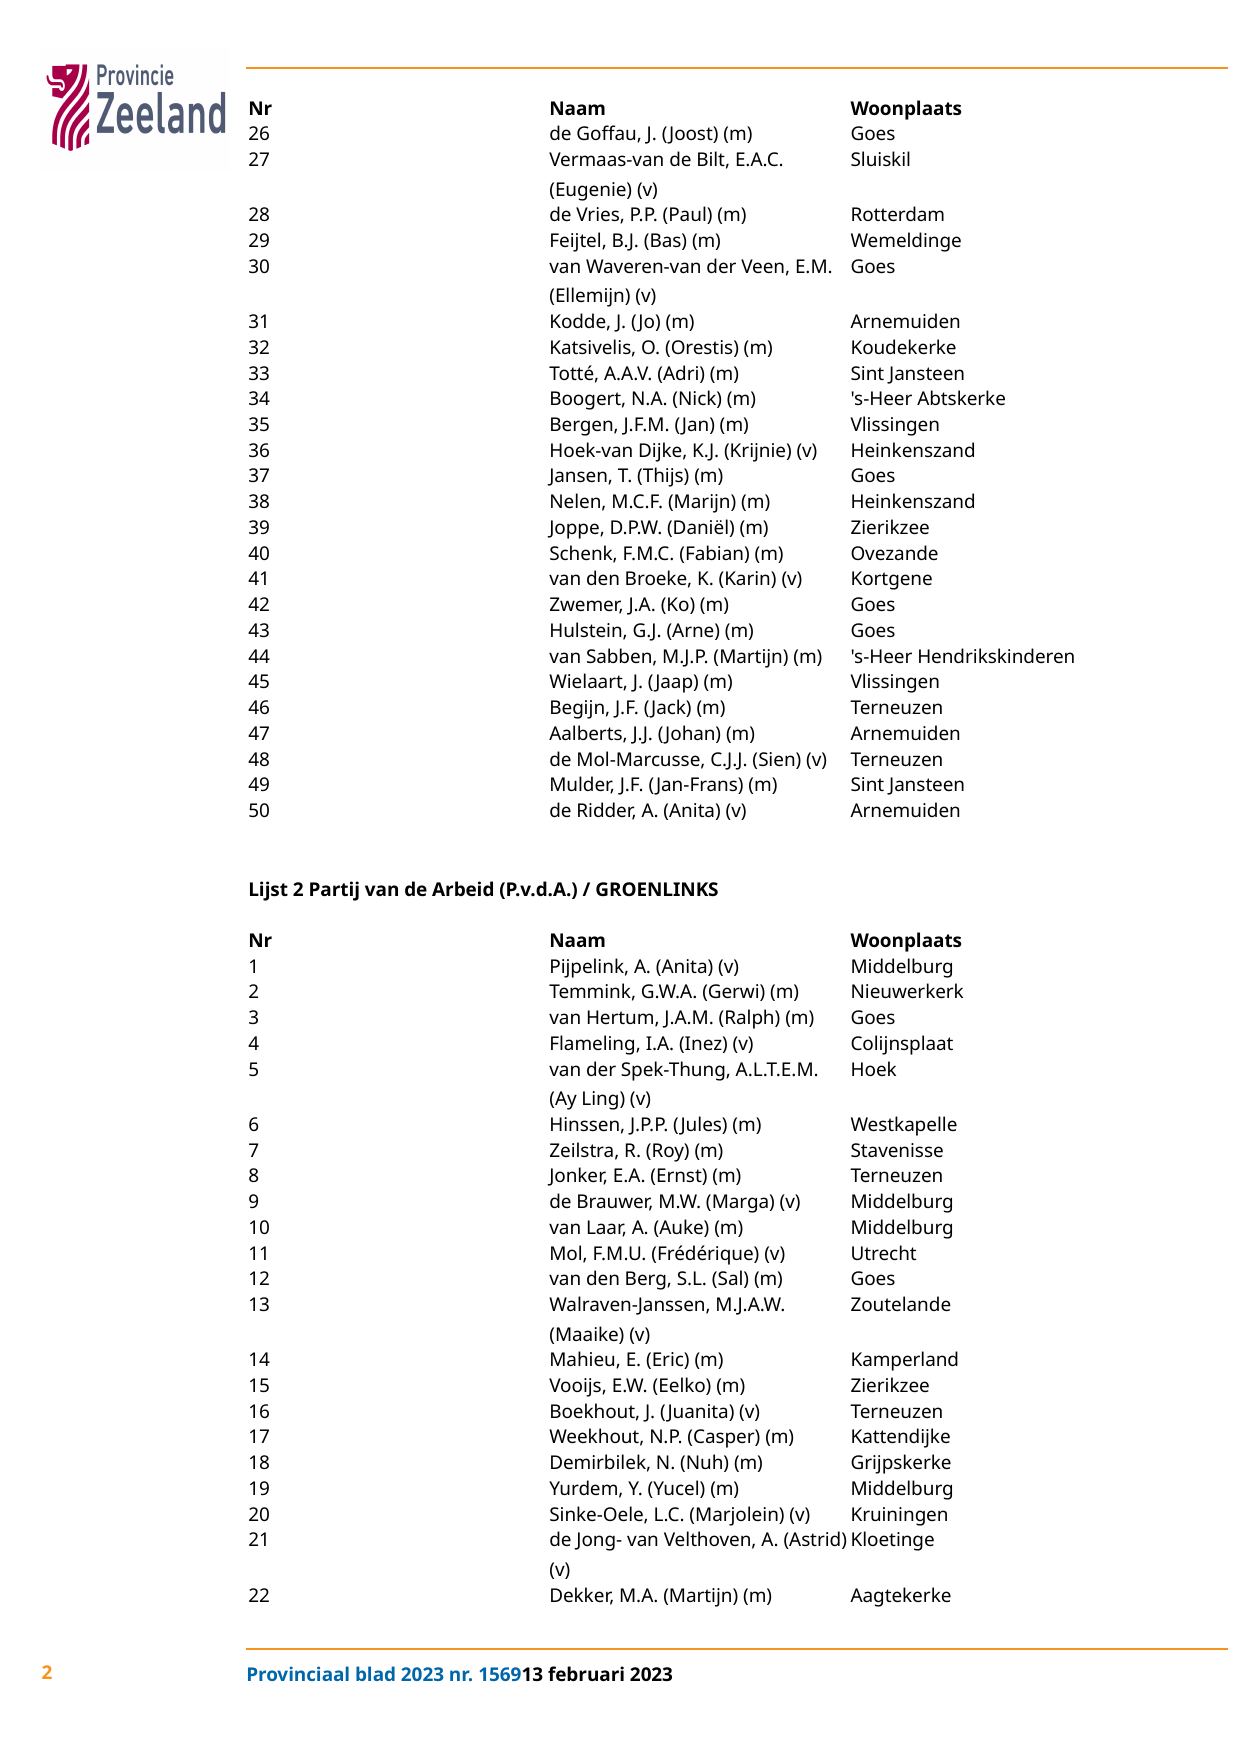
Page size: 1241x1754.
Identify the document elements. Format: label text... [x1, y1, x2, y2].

table_cell 43 [248, 617, 549, 643]
table_cell Weekhout, N.P. (Casper) (m) [549, 1424, 850, 1449]
table_cell Vooijs, E.W. (Eelko) (m) [549, 1372, 850, 1398]
table_cell Middelburg [850, 1188, 1152, 1214]
table_cell Begijn, J.F. (Jack) (m) [549, 694, 850, 720]
table_cell Heinkenszand [850, 437, 1152, 463]
table_cell Katsivelis, O. (Orestis) (m) [549, 334, 850, 360]
table_cell van Laar, A. (Auke) (m) [549, 1214, 850, 1240]
table_cell Mol, F.M.U. (Frédérique) (v) [549, 1240, 850, 1265]
text Lijst 2 Partij van de Arbeid (P.v.d.A.) / GROENLINKS [248, 877, 1152, 902]
table_cell Koudekerke [850, 334, 1152, 360]
table_cell Hoek-van Dijke, K.J. (Krijnie) (v) [549, 437, 850, 463]
table_cell 13 [248, 1291, 549, 1346]
table_cell Zierikzee [850, 514, 1152, 540]
table_cell de Vries, P.P. (Paul) (m) [549, 202, 850, 227]
table_cell Vermaas-van de Bilt, E.A.C. (Eugenie) (v) [549, 146, 850, 202]
table_cell van Hertum, J.A.M. (Ralph) (m) [549, 1004, 850, 1030]
table_cell Heinkenszand [850, 489, 1152, 514]
table_cell 's-Heer Abtskerke [850, 386, 1152, 411]
table_cell 35 [248, 411, 549, 437]
table_cell Pijpelink, A. (Anita) (v) [549, 953, 850, 978]
table_header Nr [248, 95, 549, 121]
table_cell 19 [248, 1475, 549, 1501]
table_cell de Brauwer, M.W. (Marga) (v) [549, 1188, 850, 1214]
table_cell Utrecht [850, 1240, 1152, 1265]
table_cell Goes [850, 617, 1152, 643]
table_cell 7 [248, 1137, 549, 1162]
table_cell 17 [248, 1424, 549, 1449]
table_cell 8 [248, 1163, 549, 1188]
table_cell Middelburg [850, 1475, 1152, 1501]
table_cell Sluiskil [850, 146, 1152, 202]
table_cell van der Spek-Thung, A.L.T.E.M. (Ay Ling) (v) [549, 1056, 850, 1111]
table_cell 44 [248, 643, 549, 668]
table_cell Sint Jansteen [850, 360, 1152, 386]
table_cell Feijtel, B.J. (Bas) (m) [549, 227, 850, 253]
table_cell 12 [248, 1265, 549, 1291]
table_cell Joppe, D.P.W. (Daniël) (m) [549, 514, 850, 540]
table_cell 30 [248, 253, 549, 308]
table_cell Jonker, E.A. (Ernst) (m) [549, 1163, 850, 1188]
table_cell Nieuwerkerk [850, 979, 1152, 1004]
table_cell Totté, A.A.V. (Adri) (m) [549, 360, 850, 386]
table_cell 9 [248, 1188, 549, 1214]
table_cell de Jong- van Velthoven, A. (Astrid) (v) [549, 1527, 850, 1582]
table_cell Terneuzen [850, 746, 1152, 771]
table_cell Terneuzen [850, 1398, 1152, 1424]
table_cell 39 [248, 514, 549, 540]
table_cell 2 [248, 979, 549, 1004]
table_cell Zeilstra, R. (Roy) (m) [549, 1137, 850, 1162]
table_cell 36 [248, 437, 549, 463]
table_cell 18 [248, 1449, 549, 1475]
picture [41, 47, 231, 172]
table_cell 22 [248, 1582, 549, 1608]
table_cell 34 [248, 386, 549, 411]
table_cell 28 [248, 202, 549, 227]
table_cell 10 [248, 1214, 549, 1240]
table_cell Sinke-Oele, L.C. (Marjolein) (v) [549, 1501, 850, 1527]
table_cell 11 [248, 1240, 549, 1265]
table_cell Walraven-Janssen, M.J.A.W. (Maaike) (v) [549, 1291, 850, 1346]
table_cell Middelburg [850, 953, 1152, 978]
table_cell Goes [850, 1004, 1152, 1030]
table_cell Goes [850, 253, 1152, 308]
table_cell Mulder, J.F. (Jan-Frans) (m) [549, 771, 850, 797]
table_cell Ovezande [850, 540, 1152, 566]
table_cell van Sabben, M.J.P. (Martijn) (m) [549, 643, 850, 668]
table_cell Goes [850, 463, 1152, 488]
table_cell Aalberts, J.J. (Johan) (m) [549, 720, 850, 746]
table_cell 50 [248, 797, 549, 823]
table_header Woonplaats [850, 95, 1152, 121]
table_cell Dekker, M.A. (Martijn) (m) [549, 1582, 850, 1608]
table_cell 31 [248, 308, 549, 334]
table_cell van den Broeke, K. (Karin) (v) [549, 566, 850, 591]
table_cell 14 [248, 1346, 549, 1372]
table_cell Kodde, J. (Jo) (m) [549, 308, 850, 334]
table_cell Kamperland [850, 1346, 1152, 1372]
table_cell 5 [248, 1056, 549, 1111]
table_cell 20 [248, 1501, 549, 1527]
table_cell Arnemuiden [850, 720, 1152, 746]
table_cell 41 [248, 566, 549, 591]
table_header Nr [248, 927, 549, 953]
table_cell Vlissingen [850, 411, 1152, 437]
table_cell 15 [248, 1372, 549, 1398]
table_cell 21 [248, 1527, 549, 1582]
table_cell Goes [850, 121, 1152, 146]
table_cell Wielaart, J. (Jaap) (m) [549, 669, 850, 694]
table_cell Yurdem, Y. (Yucel) (m) [549, 1475, 850, 1501]
table_cell 42 [248, 591, 549, 617]
table_cell Temmink, G.W.A. (Gerwi) (m) [549, 979, 850, 1004]
table_cell 6 [248, 1111, 549, 1137]
table_cell Hinssen, J.P.P. (Jules) (m) [549, 1111, 850, 1137]
table_cell Westkapelle [850, 1111, 1152, 1137]
table_cell 38 [248, 489, 549, 514]
table_cell Rotterdam [850, 202, 1152, 227]
table_cell Terneuzen [850, 1163, 1152, 1188]
table_cell 46 [248, 694, 549, 720]
table_cell Zwemer, J.A. (Ko) (m) [549, 591, 850, 617]
table_cell Zoutelande [850, 1291, 1152, 1346]
table_cell de Mol-Marcusse, C.J.J. (Sien) (v) [549, 746, 850, 771]
table_cell 40 [248, 540, 549, 566]
table_cell Grijpskerke [850, 1449, 1152, 1475]
table_cell Kortgene [850, 566, 1152, 591]
table_cell Kloetinge [850, 1527, 1152, 1582]
table_cell 's-Heer Hendrikskinderen [850, 643, 1152, 668]
table_cell Arnemuiden [850, 308, 1152, 334]
table_cell Hoek [850, 1056, 1152, 1111]
table_cell 45 [248, 669, 549, 694]
table_cell Arnemuiden [850, 797, 1152, 823]
table_cell Wemeldinge [850, 227, 1152, 253]
table_cell 33 [248, 360, 549, 386]
table_cell Terneuzen [850, 694, 1152, 720]
table_cell Demirbilek, N. (Nuh) (m) [549, 1449, 850, 1475]
table_cell 4 [248, 1030, 549, 1056]
table_cell Stavenisse [850, 1137, 1152, 1162]
table_cell Colijnsplaat [850, 1030, 1152, 1056]
table_cell Aagtekerke [850, 1582, 1152, 1608]
table_cell Goes [850, 591, 1152, 617]
table_cell 27 [248, 146, 549, 202]
table_cell Middelburg [850, 1214, 1152, 1240]
table_cell 49 [248, 771, 549, 797]
table_cell Bergen, J.F.M. (Jan) (m) [549, 411, 850, 437]
table_cell Kruiningen [850, 1501, 1152, 1527]
table_cell 47 [248, 720, 549, 746]
table_cell Sint Jansteen [850, 771, 1152, 797]
table_cell Boogert, N.A. (Nick) (m) [549, 386, 850, 411]
table_cell 32 [248, 334, 549, 360]
table_cell Hulstein, G.J. (Arne) (m) [549, 617, 850, 643]
table_cell Nelen, M.C.F. (Marijn) (m) [549, 489, 850, 514]
table_cell Mahieu, E. (Eric) (m) [549, 1346, 850, 1372]
table_cell Jansen, T. (Thijs) (m) [549, 463, 850, 488]
table_cell de Ridder, A. (Anita) (v) [549, 797, 850, 823]
table_header Naam [549, 927, 850, 953]
table_cell 26 [248, 121, 549, 146]
table_cell 3 [248, 1004, 549, 1030]
table_cell van Waveren-van der Veen, E.M. (Ellemijn) (v) [549, 253, 850, 308]
table_cell 29 [248, 227, 549, 253]
table_cell 48 [248, 746, 549, 771]
table_header Woonplaats [850, 927, 1152, 953]
table_cell de Goffau, J. (Joost) (m) [549, 121, 850, 146]
table_cell Vlissingen [850, 669, 1152, 694]
table_cell Zierikzee [850, 1372, 1152, 1398]
table_cell Goes [850, 1265, 1152, 1291]
table_header Naam [549, 95, 850, 121]
table_cell 37 [248, 463, 549, 488]
table_cell Kattendijke [850, 1424, 1152, 1449]
table_cell Flameling, I.A. (Inez) (v) [549, 1030, 850, 1056]
table_cell 16 [248, 1398, 549, 1424]
table_cell Boekhout, J. (Juanita) (v) [549, 1398, 850, 1424]
table_cell Schenk, F.M.C. (Fabian) (m) [549, 540, 850, 566]
table_cell van den Berg, S.L. (Sal) (m) [549, 1265, 850, 1291]
table_cell 1 [248, 953, 549, 978]
